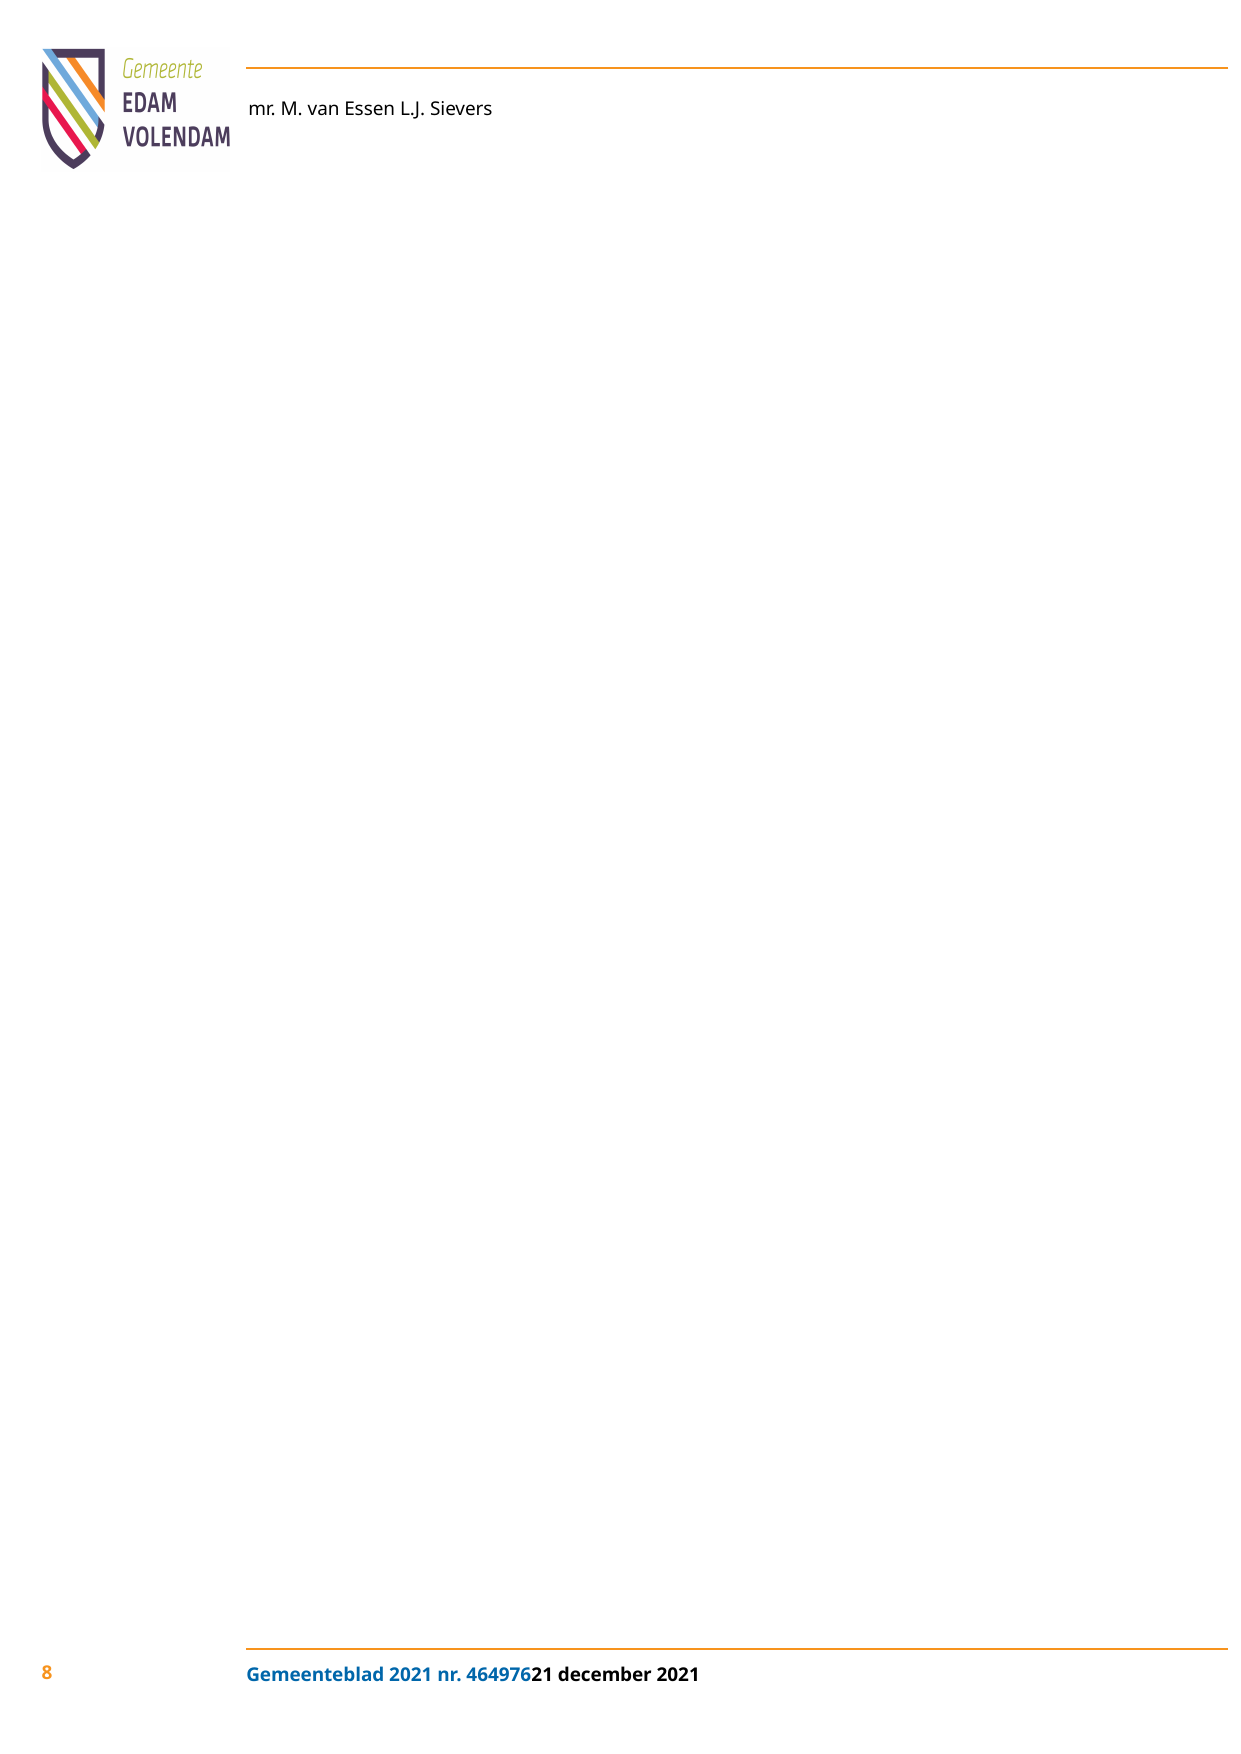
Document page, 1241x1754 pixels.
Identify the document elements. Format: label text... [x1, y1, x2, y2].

picture [41, 47, 231, 172]
text mr. M. van Essen L.J. Sievers [248, 95, 1152, 121]
